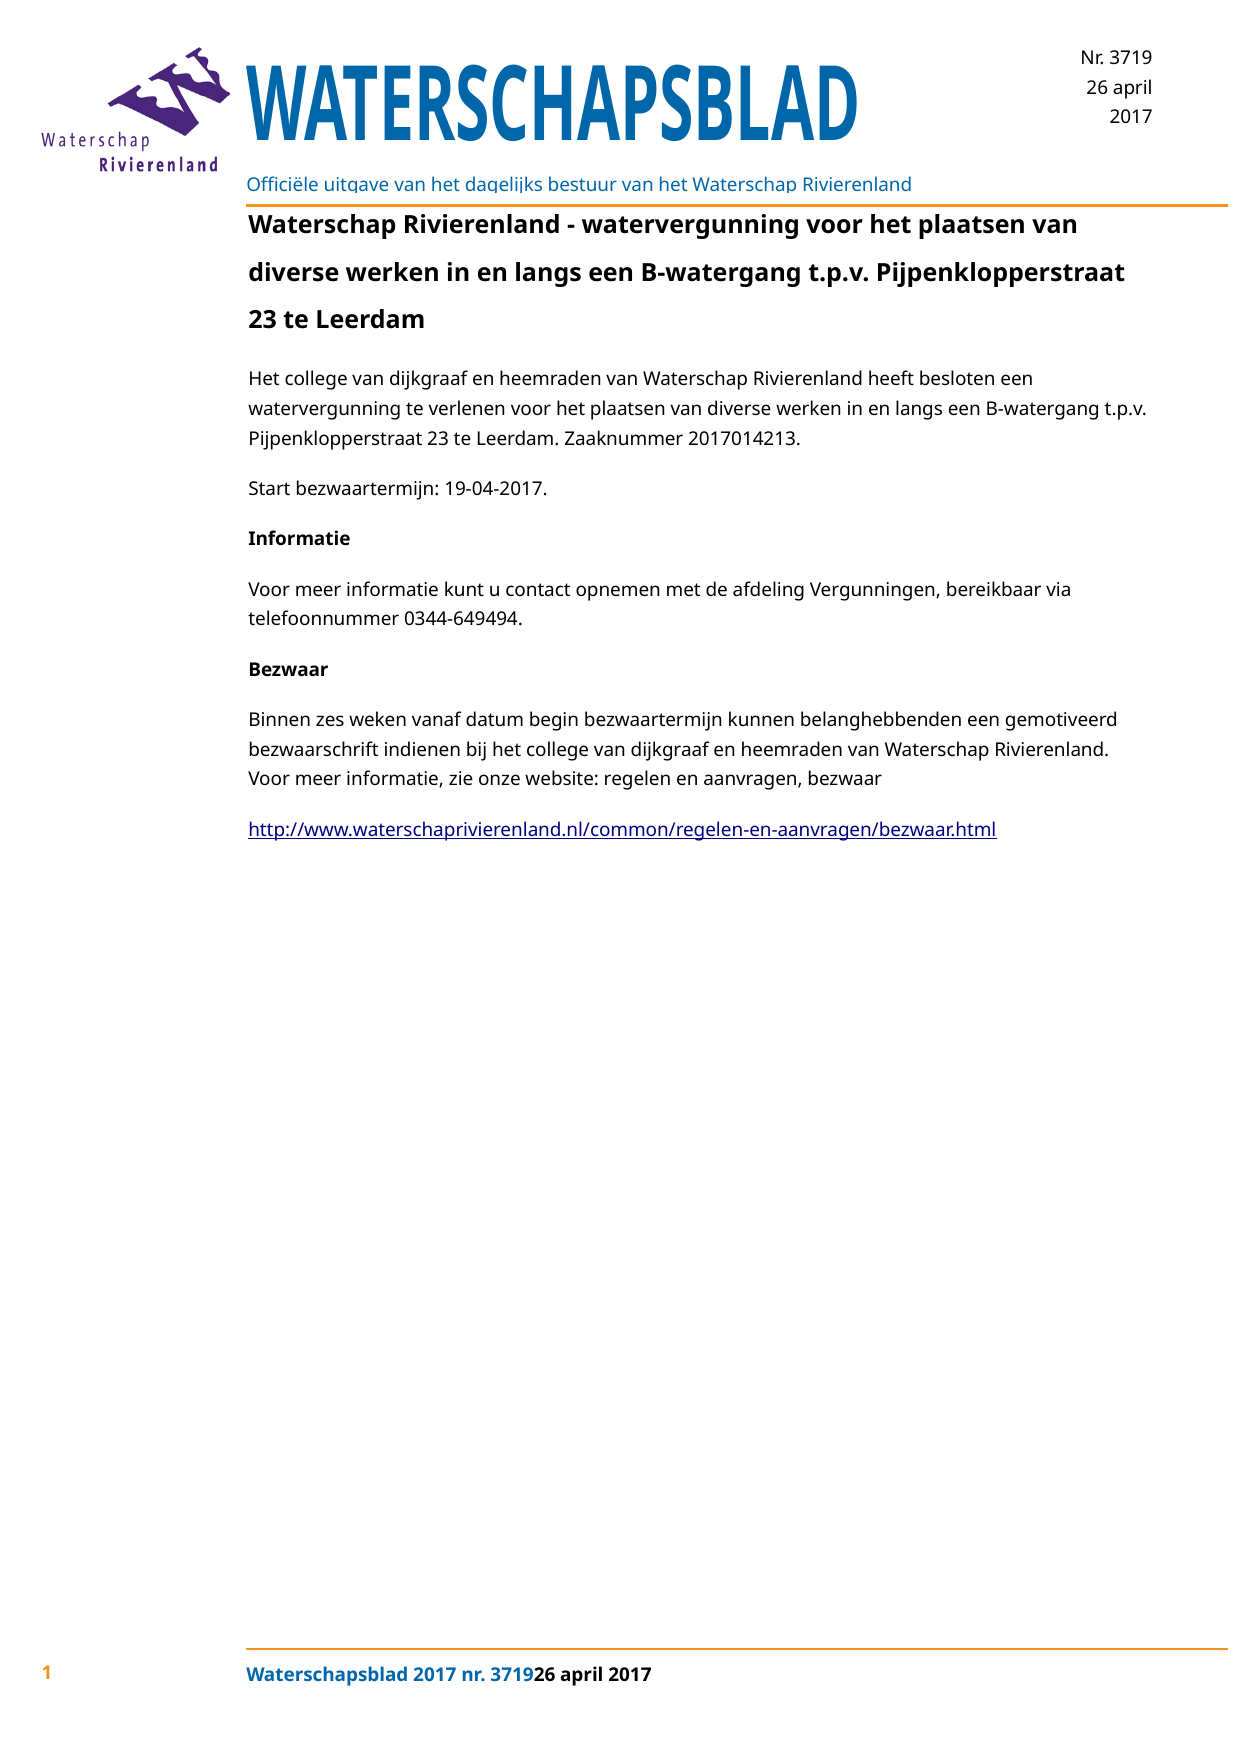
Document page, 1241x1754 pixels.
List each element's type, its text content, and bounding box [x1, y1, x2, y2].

text Waterschap Rivierenland - watervergunning voor het plaatsen van diverse werken in en langs een B-watergang t.p.v. Pijpenklopperstraat 23 te Leerdam [248, 207, 1152, 336]
picture [41, 47, 231, 172]
text http://www.waterschaprivierenland.nl/common/regelen-en-aanvragen/bezwaar.html [248, 816, 1152, 842]
text Start bezwaartermijn: 19-04-2017. [248, 475, 1152, 501]
text Het college van dijkgraaf en heemraden van Waterschap Rivierenland heeft besloten een watervergunning te verlenen voor het plaatsen van diverse werken in en langs een B-watergang t.p.v. Pijpenklopperstraat 23 te Leerdam. Zaaknummer 2017014213. [248, 366, 1152, 450]
text Bezwaar [248, 656, 1152, 682]
text Voor meer informatie kunt u contact opnemen met de afdeling Vergunningen, bereikbaar via telefoonnummer 0344-649494. [248, 576, 1152, 631]
text Informatie [248, 526, 1152, 551]
text Binnen zes weken vanaf datum begin bezwaartermijn kunnen belanghebbenden een gemotiveerd bezwaarschrift indienen bij het college van dijkgraaf en heemraden van Waterschap Rivierenland. Voor meer informatie, zie onze website: regelen en aanvragen, bezwaar [248, 706, 1152, 791]
